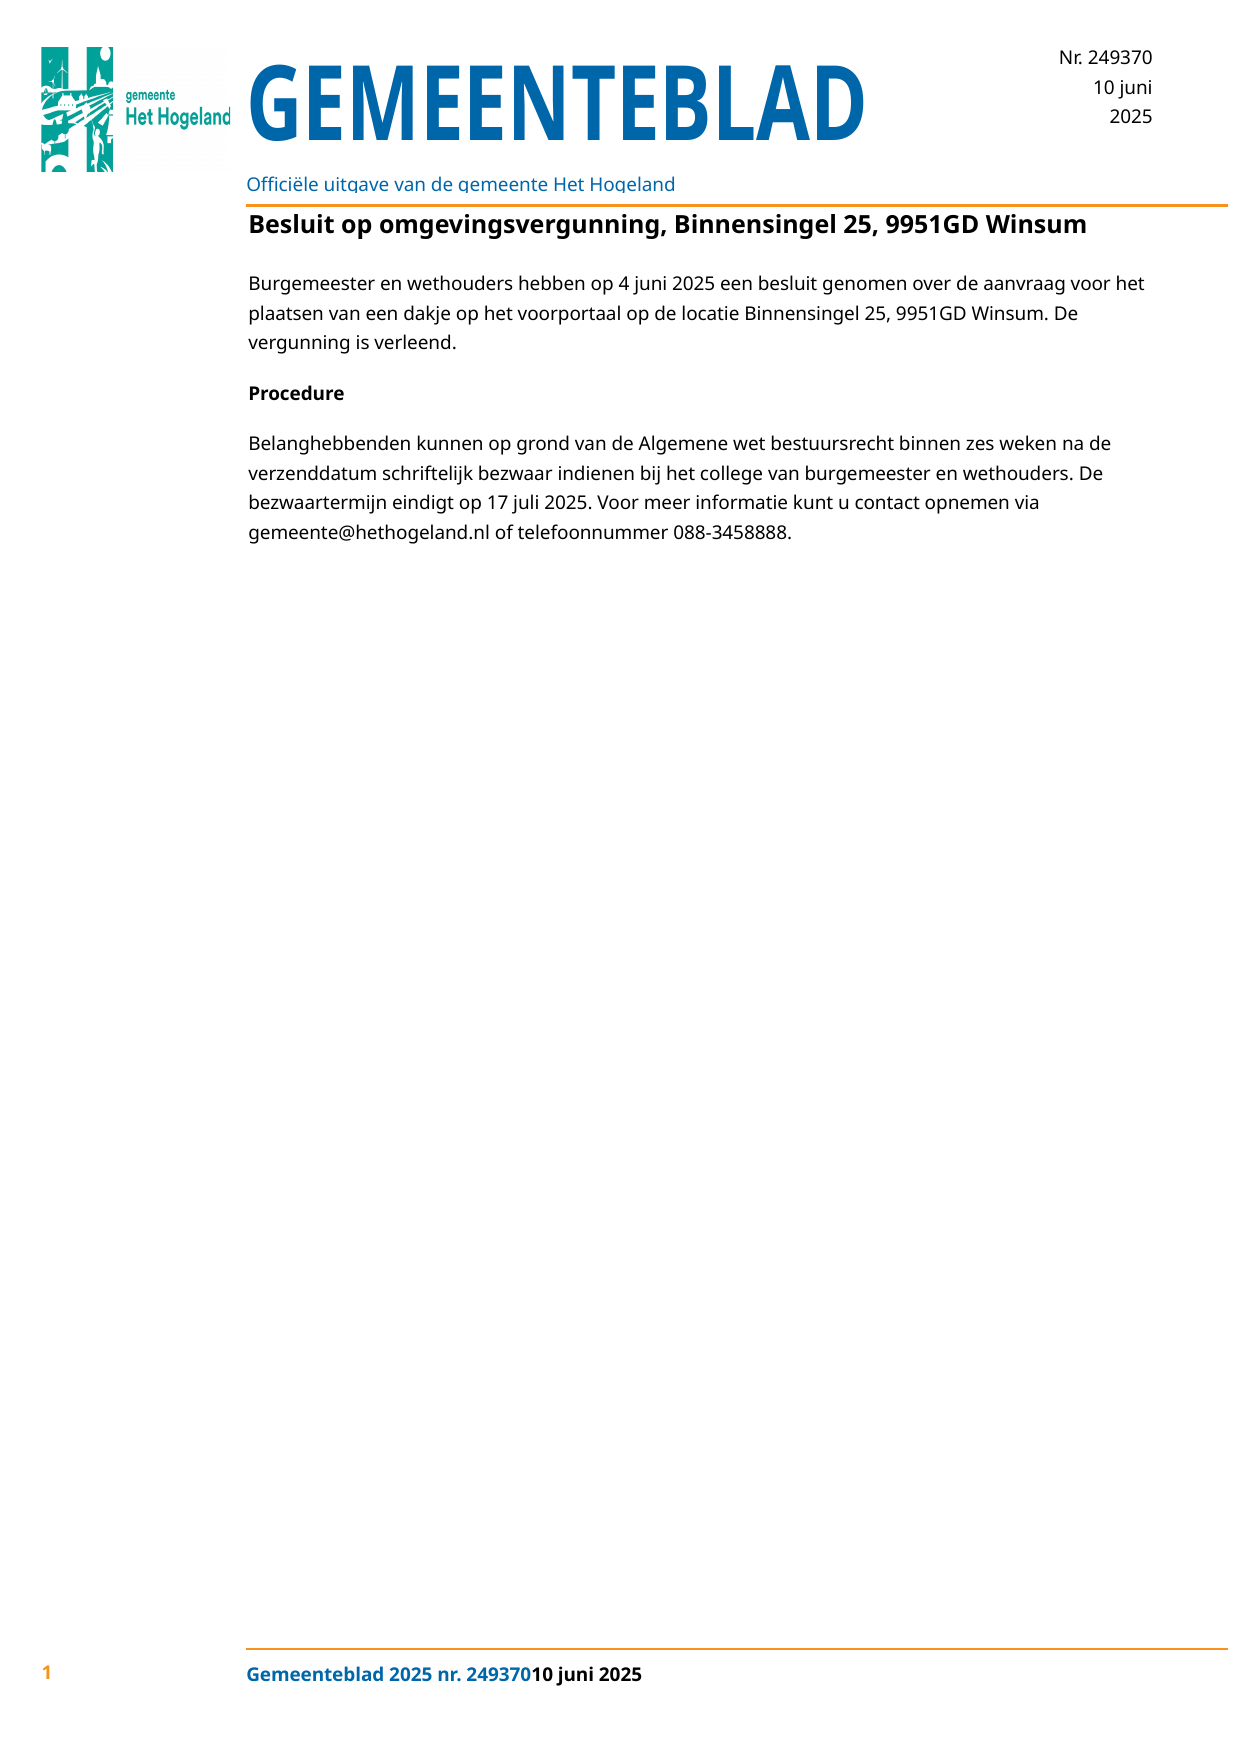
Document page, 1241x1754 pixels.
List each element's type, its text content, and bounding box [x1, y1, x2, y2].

text Burgemeester en wethouders hebben op 4 juni 2025 een besluit genomen over de aanvraag voor het plaatsen van een dakje op het voorportaal op de locatie Binnensingel 25, 9951GD Winsum. De vergunning is verleend. [248, 270, 1152, 355]
picture [41, 47, 231, 172]
text Procedure [248, 380, 1152, 406]
text Besluit op omgevingsvergunning, Binnensingel 25, 9951GD Winsum [248, 207, 1152, 241]
text Belanghebbenden kunnen op grond van de Algemene wet bestuursrecht binnen zes weken na de verzenddatum schriftelijk bezwaar indienen bij het college van burgemeester en wethouders. De bezwaartermijn eindigt op 17 juli 2025. Voor meer informatie kunt u contact opnemen via gemeente@hethogeland.nl of telefoonnummer 088-3458888. [248, 430, 1152, 545]
